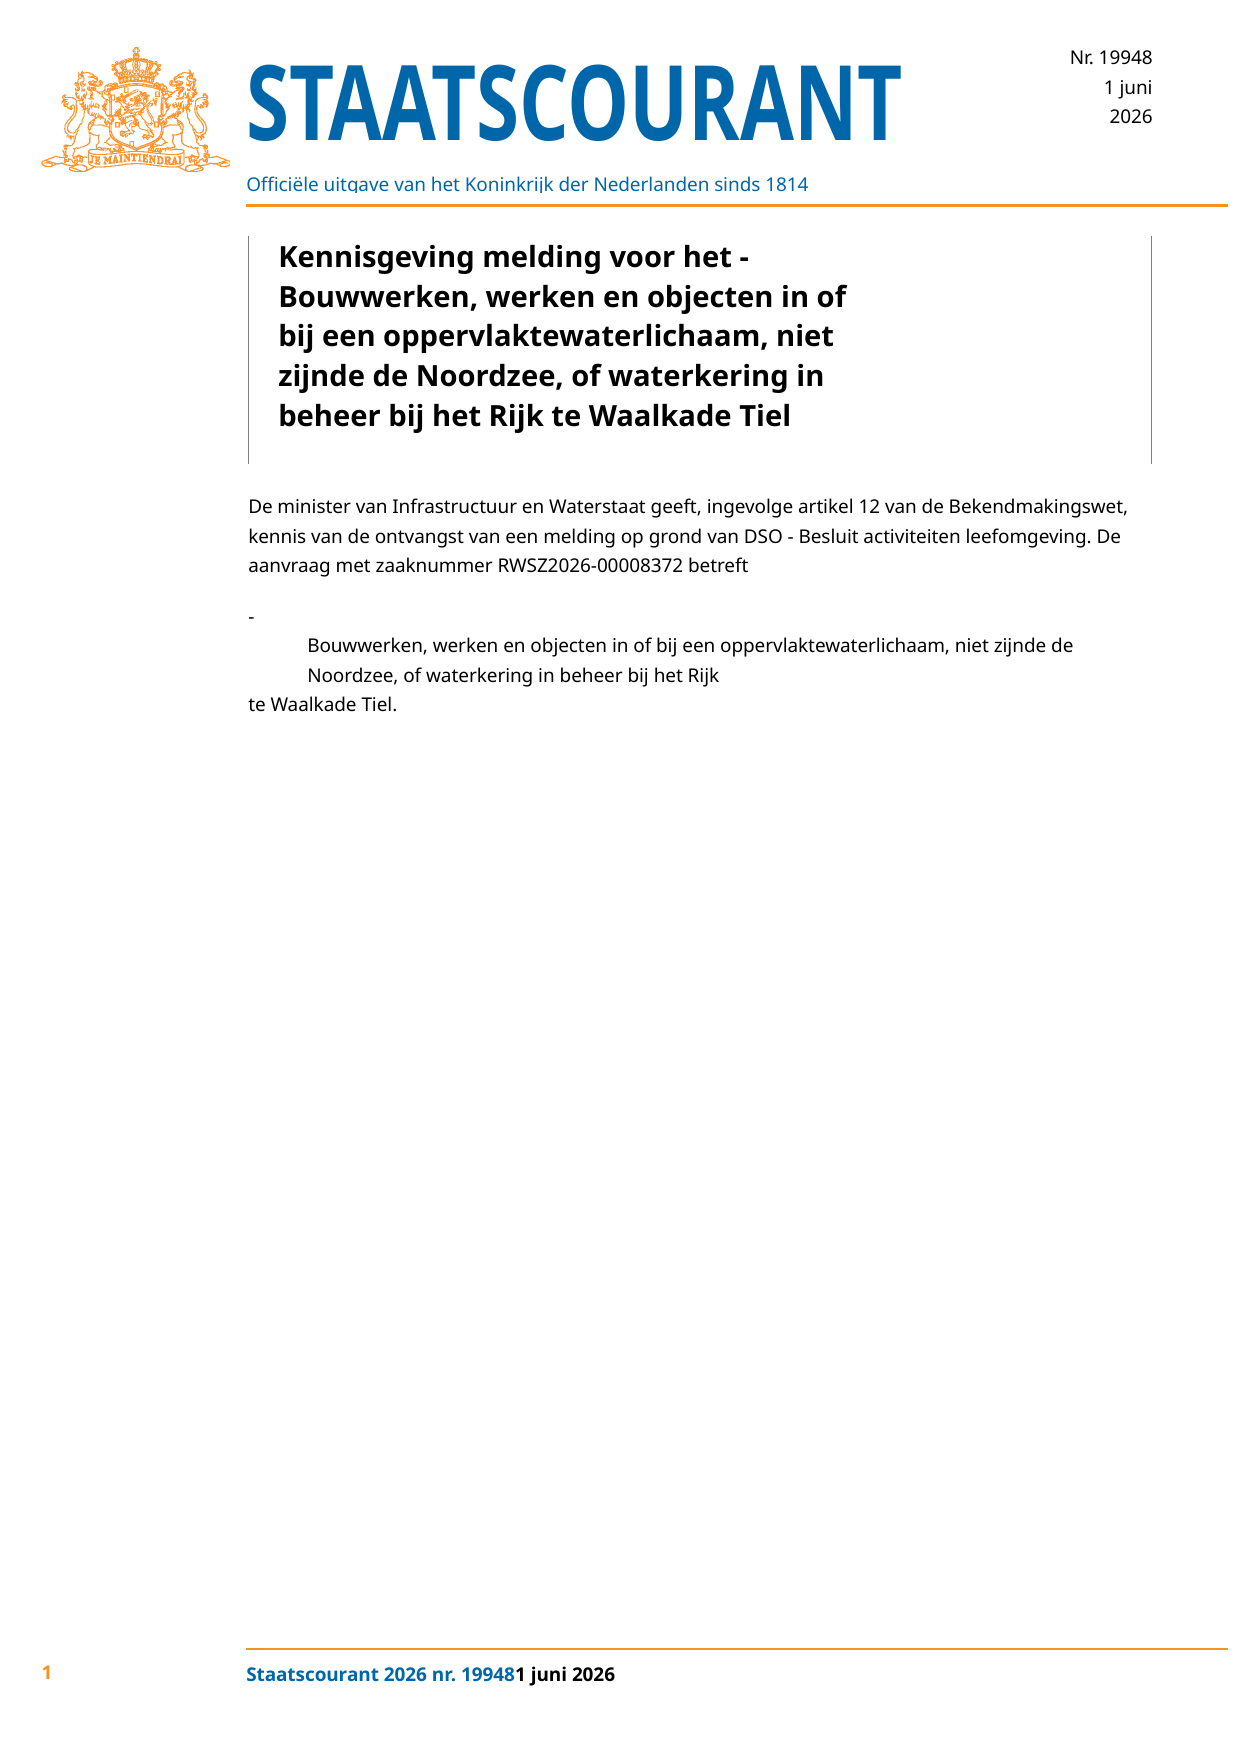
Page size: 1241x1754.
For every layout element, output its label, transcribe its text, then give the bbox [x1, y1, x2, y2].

list Bouwwerken, werken en objecten in of bij een oppervlaktewaterlichaam, niet zijnde de Noordzee, of waterkering in beheer bij het Rijk [248, 632, 1152, 688]
picture [912, 236, 1090, 414]
table_header [1090, 236, 1151, 413]
table_header [850, 236, 912, 413]
table_header [850, 414, 1151, 464]
picture [41, 47, 231, 172]
text De minister van Infrastructuur en Waterstaat geeft, ingevolge artikel 12 van de Bekendmakingswet, kennis van de ontvangst van een melding op grond van DSO - Besluit activiteiten leefomgeving. De aanvraag met zaaknummer RWSZ2026-00008372 betreft [248, 493, 1152, 578]
table_header Kennisgeving melding voor het -Bouwwerken, werken en objecten in of bij een oppervlaktewaterlichaam, niet zijnde de Noordzee, of waterkering in beheer bij het Rijk te Waalkade Tiel [249, 236, 850, 464]
text te Waalkade Tiel. [248, 692, 1152, 717]
